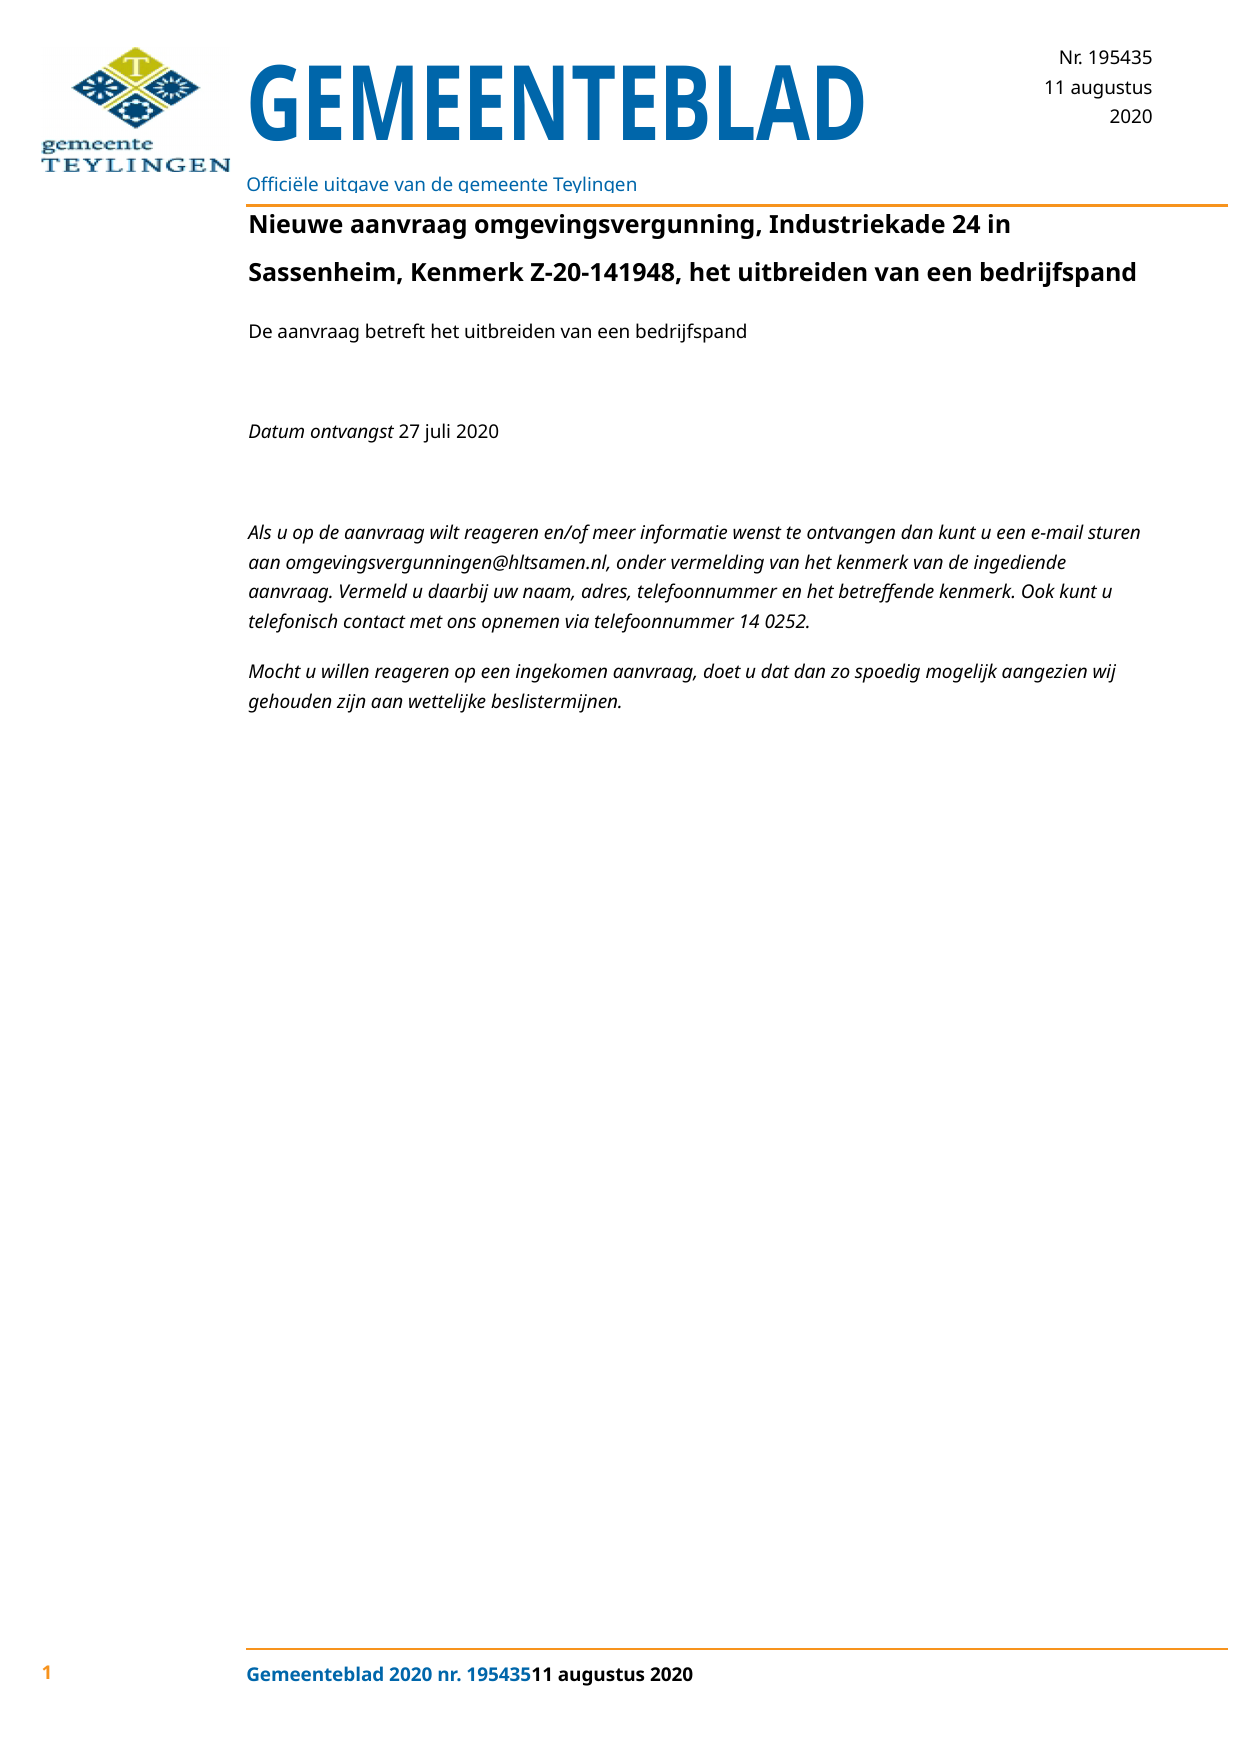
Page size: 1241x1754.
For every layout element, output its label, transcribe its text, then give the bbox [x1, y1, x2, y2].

text Als u op de aanvraag wilt reageren en/of meer informatie wenst te ontvangen dan kunt u een e-mail sturen aan omgevingsvergunningen@hltsamen.nl, onder vermelding van het kenmerk van de ingediende aanvraag. Vermeld u daarbij uw naam, adres, telefoonnummer en het betreffende kenmerk. Ook kunt u telefonisch contact met ons opnemen via telefoonnummer 14 0252. [248, 519, 1152, 634]
text Datum ontvangst 27 juli 2020 [248, 419, 1152, 444]
text Mocht u willen reageren op een ingekomen aanvraag, doet u dat dan zo spoedig mogelijk aangezien wij gehouden zijn aan wettelijke beslistermijnen. [248, 659, 1152, 714]
text Nieuwe aanvraag omgevingsvergunning, Industriekade 24 in Sassenheim, Kenmerk Z-20-141948, het uitbreiden van een bedrijfspand [248, 207, 1152, 288]
text De aanvraag betreft het uitbreiden van een bedrijfspand [248, 318, 1152, 344]
picture [41, 47, 231, 172]
